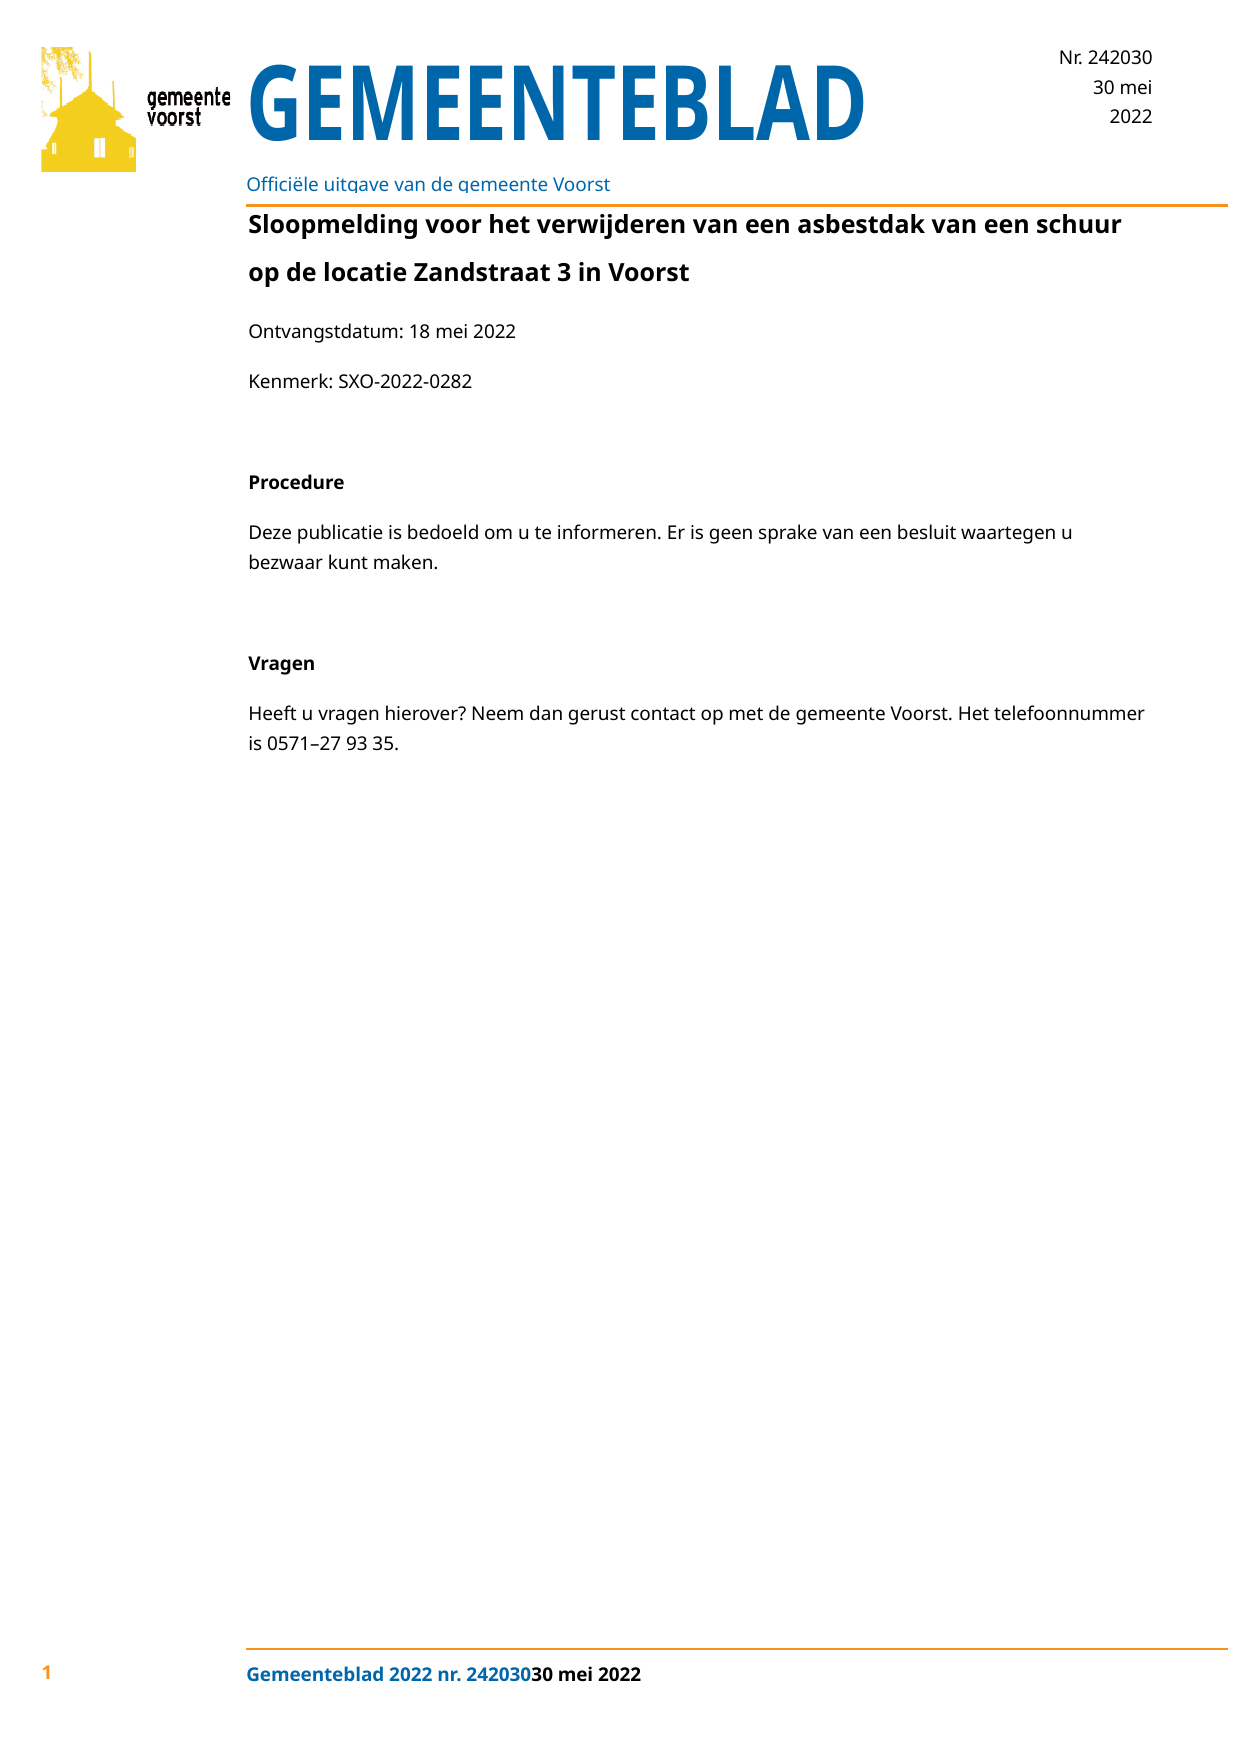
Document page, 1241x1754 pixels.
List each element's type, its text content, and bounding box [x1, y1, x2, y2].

text Kenmerk: SXO-2022-0282 [248, 368, 1152, 394]
text Sloopmelding voor het verwijderen van een asbestdak van een schuur op de locatie Zandstraat 3 in Voorst [248, 207, 1152, 288]
text Deze publicatie is bedoeld om u te informeren. Er is geen sprake van een besluit waartegen u bezwaar kunt maken. [248, 519, 1152, 575]
text Procedure [248, 469, 1152, 495]
text Vragen [248, 650, 1152, 676]
text Heeft u vragen hierover? Neem dan gerust contact op met de gemeente Voorst. Het telefoonnummer is 0571–27 93 35. [248, 700, 1152, 756]
picture [41, 47, 231, 172]
text Ontvangstdatum: 18 mei 2022 [248, 318, 1152, 344]
